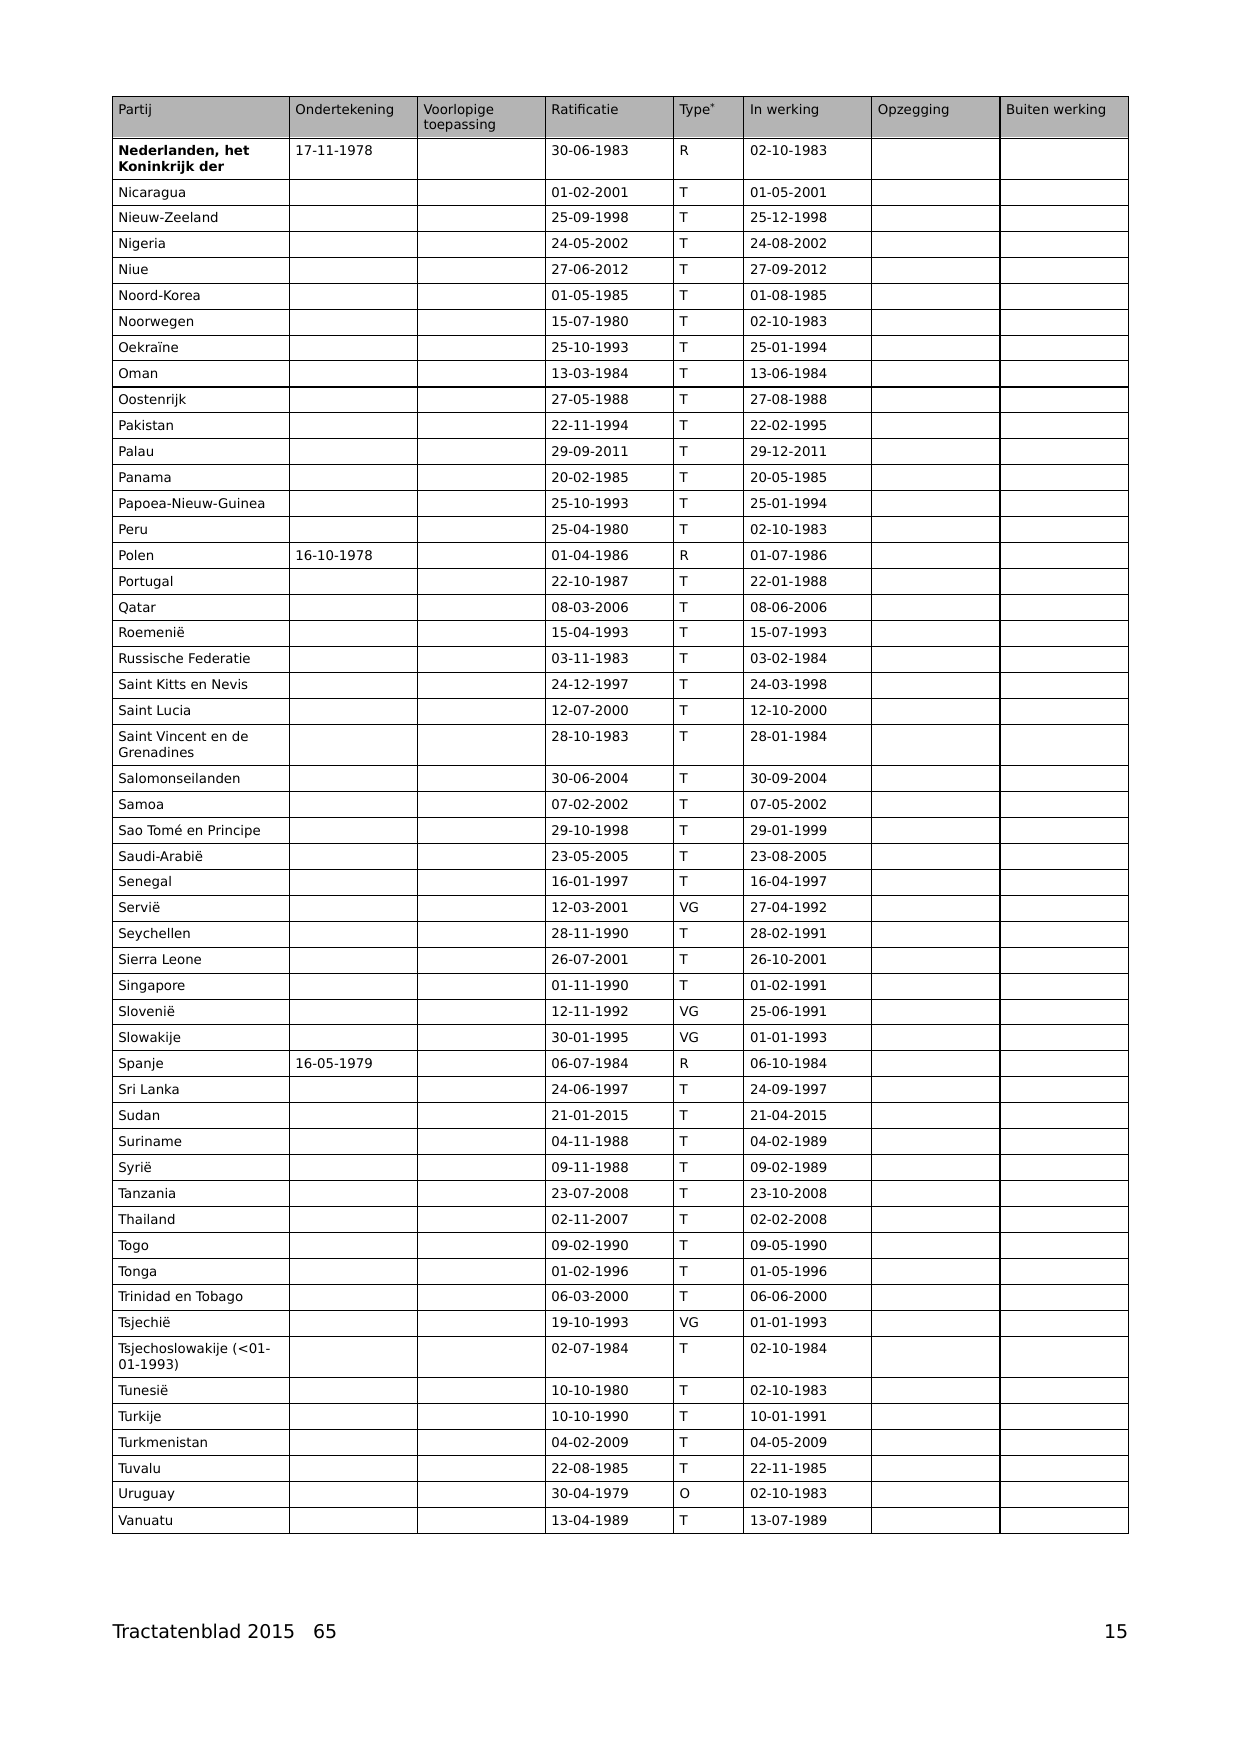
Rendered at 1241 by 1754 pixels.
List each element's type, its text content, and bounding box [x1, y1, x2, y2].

table_cell 10-10-1980 [546, 1378, 673, 1403]
table_cell Spanje [113, 1051, 289, 1076]
table_cell Portugal [113, 569, 289, 594]
table_cell [872, 180, 999, 205]
table_cell [418, 1456, 545, 1481]
table_cell Nieuw-Zeeland [113, 206, 289, 231]
table_cell 24-03-1998 [744, 673, 871, 698]
table_cell [1001, 517, 1128, 542]
table_cell [872, 1378, 999, 1403]
table_cell [872, 232, 999, 257]
table_cell Panama [113, 465, 289, 490]
table_cell [290, 1155, 417, 1180]
table_cell [290, 1000, 417, 1024]
table_cell [1001, 818, 1128, 843]
table_cell [290, 1430, 417, 1455]
table_cell 01-02-1991 [744, 974, 871, 998]
table_cell [290, 1181, 417, 1206]
table_cell 09-11-1988 [546, 1155, 673, 1180]
table_cell [418, 870, 545, 895]
table_cell 03-02-1984 [744, 647, 871, 672]
table_cell 23-10-2008 [744, 1181, 871, 1206]
table_cell [1001, 1404, 1128, 1429]
table_cell 07-02-2002 [546, 792, 673, 817]
table_cell 01-01-1993 [744, 1025, 871, 1050]
table_cell 04-02-2009 [546, 1430, 673, 1455]
table_cell Togo [113, 1233, 289, 1258]
table_cell [1001, 647, 1128, 672]
table_cell [418, 1051, 545, 1076]
table_cell 09-02-1990 [546, 1233, 673, 1258]
table_cell [418, 1285, 545, 1310]
table_cell [290, 1337, 417, 1377]
table_cell T [674, 206, 743, 231]
table_cell 12-11-1992 [546, 1000, 673, 1024]
table_cell [872, 1051, 999, 1076]
table_cell [418, 491, 545, 516]
table_cell [290, 336, 417, 360]
table_cell T [674, 647, 743, 672]
table_cell [872, 870, 999, 895]
table_cell [418, 922, 545, 947]
table_cell [290, 818, 417, 843]
table_cell 10-01-1991 [744, 1404, 871, 1429]
table_cell [418, 1181, 545, 1206]
table_cell 08-06-2006 [744, 595, 871, 620]
table_cell [872, 465, 999, 490]
table_cell Pakistan [113, 413, 289, 438]
table_cell T [674, 439, 743, 464]
table_cell [290, 517, 417, 542]
table_cell T [674, 673, 743, 698]
table_cell 15-07-1993 [744, 621, 871, 646]
table_cell 30-04-1979 [546, 1482, 673, 1507]
table_cell T [674, 361, 743, 386]
table_cell [290, 232, 417, 257]
table_cell Tanzania [113, 1181, 289, 1206]
table_cell 30-06-2004 [546, 766, 673, 791]
table_cell [418, 792, 545, 817]
table_cell 19-10-1993 [546, 1311, 673, 1336]
table_cell [1001, 1430, 1128, 1455]
table_cell [872, 725, 999, 765]
table_cell 29-10-1998 [546, 818, 673, 843]
table_cell R [674, 1051, 743, 1076]
table_cell Singapore [113, 974, 289, 998]
table_cell 02-07-1984 [546, 1337, 673, 1377]
table_cell [418, 139, 545, 179]
table_cell 02-10-1983 [744, 517, 871, 542]
table_cell 09-02-1989 [744, 1155, 871, 1180]
table_cell [1001, 232, 1128, 257]
table_cell [1001, 1207, 1128, 1232]
table_cell T [674, 1181, 743, 1206]
table_cell [418, 844, 545, 869]
table_cell T [674, 569, 743, 594]
table_cell 24-09-1997 [744, 1077, 871, 1102]
table_cell 23-05-2005 [546, 844, 673, 869]
table_cell 24-08-2002 [744, 232, 871, 257]
table_cell [418, 1482, 545, 1507]
table_cell [872, 818, 999, 843]
table_cell T [674, 725, 743, 765]
table_cell [290, 180, 417, 205]
table_cell 06-03-2000 [546, 1285, 673, 1310]
table_cell 01-05-2001 [744, 180, 871, 205]
table_cell 26-10-2001 [744, 948, 871, 972]
table_cell [1001, 1129, 1128, 1154]
table_cell [1001, 1378, 1128, 1403]
table_cell T [674, 974, 743, 998]
table_cell [418, 1025, 545, 1050]
table_cell [418, 1207, 545, 1232]
table_cell [290, 1404, 417, 1429]
table_cell Nederlanden, het Koninkrijk der [113, 139, 289, 179]
table_cell T [674, 948, 743, 972]
table_cell [1001, 766, 1128, 791]
table_cell [872, 139, 999, 179]
table_cell 06-06-2000 [744, 1285, 871, 1310]
table_cell [418, 206, 545, 231]
table_cell 02-11-2007 [546, 1207, 673, 1232]
table_cell [418, 1077, 545, 1102]
table_cell Sudan [113, 1103, 289, 1128]
table_cell Saint Vincent en de Grenadines [113, 725, 289, 765]
table_cell 04-02-1989 [744, 1129, 871, 1154]
table_cell 12-10-2000 [744, 699, 871, 723]
table_cell 02-10-1984 [744, 1337, 871, 1377]
table_cell T [674, 1207, 743, 1232]
table_cell 26-07-2001 [546, 948, 673, 972]
table_cell Seychellen [113, 922, 289, 947]
table_cell [872, 284, 999, 308]
table_cell [418, 647, 545, 672]
table_cell 24-12-1997 [546, 673, 673, 698]
table_cell [1001, 595, 1128, 620]
table_cell 25-10-1993 [546, 336, 673, 360]
table_cell [290, 439, 417, 464]
table_cell VG [674, 1311, 743, 1336]
table_cell 01-04-1986 [546, 543, 673, 568]
table_cell Syrië [113, 1155, 289, 1180]
table_cell 23-08-2005 [744, 844, 871, 869]
table_cell [418, 543, 545, 568]
table_cell [418, 1155, 545, 1180]
table_cell Russische Federatie [113, 647, 289, 672]
table_cell T [674, 1430, 743, 1455]
table_cell [290, 1233, 417, 1258]
table_cell 16-10-1978 [290, 543, 417, 568]
table_cell T [674, 699, 743, 723]
table_cell [872, 1181, 999, 1206]
table_cell T [674, 180, 743, 205]
table_cell T [674, 1404, 743, 1429]
table_cell 29-12-2011 [744, 439, 871, 464]
table_cell T [674, 1337, 743, 1377]
table_cell [418, 439, 545, 464]
table_cell 01-07-1986 [744, 543, 871, 568]
table_cell Saudi-Arabië [113, 844, 289, 869]
table_cell 25-10-1993 [546, 491, 673, 516]
table_cell [1001, 465, 1128, 490]
table_cell [1001, 139, 1128, 179]
table_cell [290, 361, 417, 386]
table_cell Tonga [113, 1259, 289, 1284]
table_cell [290, 974, 417, 998]
table_cell [290, 310, 417, 334]
table_cell Slovenië [113, 1000, 289, 1024]
table_cell Vanuatu [113, 1508, 289, 1533]
table_cell 25-12-1998 [744, 206, 871, 231]
table_cell [418, 1311, 545, 1336]
table_cell 10-10-1990 [546, 1404, 673, 1429]
table_cell 01-02-2001 [546, 180, 673, 205]
table_cell [1001, 725, 1128, 765]
table_cell 28-10-1983 [546, 725, 673, 765]
table_cell Samoa [113, 792, 289, 817]
table_cell 22-11-1994 [546, 413, 673, 438]
table_cell T [674, 517, 743, 542]
table_cell [1001, 491, 1128, 516]
table_cell T [674, 818, 743, 843]
table_cell T [674, 491, 743, 516]
table_cell [872, 1337, 999, 1377]
table_cell [872, 491, 999, 516]
table_cell [290, 595, 417, 620]
table_cell 24-05-2002 [546, 232, 673, 257]
table_cell 16-04-1997 [744, 870, 871, 895]
table_cell [872, 1285, 999, 1310]
table_cell [1001, 1456, 1128, 1481]
table_cell 13-03-1984 [546, 361, 673, 386]
table_header Opzegging [872, 97, 999, 137]
table_cell [1001, 870, 1128, 895]
table_cell Niue [113, 258, 289, 283]
table_cell [1001, 1259, 1128, 1284]
table_cell [418, 725, 545, 765]
table_cell [418, 673, 545, 698]
table_cell [872, 1207, 999, 1232]
table_cell [1001, 206, 1128, 231]
table_cell [1001, 1077, 1128, 1102]
table_cell [290, 844, 417, 869]
table_cell Tuvalu [113, 1456, 289, 1481]
table_cell [290, 284, 417, 308]
table_cell [872, 517, 999, 542]
table_cell [418, 1337, 545, 1377]
table_cell [872, 413, 999, 438]
table_cell T [674, 310, 743, 334]
table_cell T [674, 1233, 743, 1258]
table_cell T [674, 388, 743, 412]
table_cell [1001, 1025, 1128, 1050]
table_cell 08-03-2006 [546, 595, 673, 620]
table_cell 21-04-2015 [744, 1103, 871, 1128]
table_cell [1001, 699, 1128, 723]
table_cell [872, 673, 999, 698]
table_cell [1001, 569, 1128, 594]
table_cell [290, 413, 417, 438]
table_cell [290, 569, 417, 594]
table_cell [290, 1259, 417, 1284]
table_cell 25-01-1994 [744, 336, 871, 360]
table_cell T [674, 1155, 743, 1180]
table_cell 12-03-2001 [546, 896, 673, 921]
table_cell 22-01-1988 [744, 569, 871, 594]
table_cell Qatar [113, 595, 289, 620]
table_cell [1001, 439, 1128, 464]
table_cell 25-09-1998 [546, 206, 673, 231]
table_cell [290, 922, 417, 947]
table_cell [872, 1155, 999, 1180]
table_cell [290, 206, 417, 231]
table_cell [872, 1430, 999, 1455]
table_cell T [674, 336, 743, 360]
table_cell T [674, 1259, 743, 1284]
table_cell [872, 1025, 999, 1050]
table_cell [872, 388, 999, 412]
table_cell 25-06-1991 [744, 1000, 871, 1024]
table_cell [1001, 673, 1128, 698]
table_cell 01-11-1990 [546, 974, 673, 998]
table_cell Salomonseilanden [113, 766, 289, 791]
table_cell [1001, 621, 1128, 646]
table_cell Noorwegen [113, 310, 289, 334]
table_cell [418, 388, 545, 412]
table_cell [1001, 1000, 1128, 1024]
table_cell [290, 621, 417, 646]
table_cell Senegal [113, 870, 289, 895]
table_cell 02-10-1983 [744, 1378, 871, 1403]
table_cell T [674, 1285, 743, 1310]
table_cell Noord-Korea [113, 284, 289, 308]
table_cell [872, 1404, 999, 1429]
table_cell [872, 206, 999, 231]
table_cell T [674, 232, 743, 257]
table_cell T [674, 258, 743, 283]
table_cell [290, 1508, 417, 1533]
table_cell T [674, 413, 743, 438]
table_cell [290, 896, 417, 921]
table_header Buiten werking [1001, 97, 1128, 137]
table_cell [1001, 844, 1128, 869]
table_cell T [674, 621, 743, 646]
table_cell [290, 792, 417, 817]
table_cell Slowakije [113, 1025, 289, 1050]
table_cell T [674, 465, 743, 490]
table_cell [290, 870, 417, 895]
table_cell [1001, 1051, 1128, 1076]
table_cell [418, 1000, 545, 1024]
table_cell 01-05-1985 [546, 284, 673, 308]
table_cell [418, 1103, 545, 1128]
table_cell Sao Tomé en Principe [113, 818, 289, 843]
table_cell VG [674, 1000, 743, 1024]
table_cell 28-11-1990 [546, 922, 673, 947]
table_cell Tsjechoslowakije (<01-01-1993) [113, 1337, 289, 1377]
table_cell 20-05-1985 [744, 465, 871, 490]
table_cell [290, 766, 417, 791]
table_cell [418, 974, 545, 998]
table_cell [418, 818, 545, 843]
table_cell [1001, 1233, 1128, 1258]
table_header Ratificatie [546, 97, 673, 137]
table_cell [418, 1430, 545, 1455]
table_cell [418, 1233, 545, 1258]
table_cell T [674, 1378, 743, 1403]
table_cell [872, 1508, 999, 1533]
table_cell [418, 361, 545, 386]
table_cell [418, 1129, 545, 1154]
table_cell [872, 1077, 999, 1102]
table_cell [872, 948, 999, 972]
table_cell 06-10-1984 [744, 1051, 871, 1076]
table_header Partij [113, 97, 289, 137]
table_cell [1001, 413, 1128, 438]
table_cell 13-04-1989 [546, 1508, 673, 1533]
table_cell [290, 948, 417, 972]
table_cell 22-10-1987 [546, 569, 673, 594]
table_cell Saint Kitts en Nevis [113, 673, 289, 698]
table_cell [290, 1456, 417, 1481]
table_cell [1001, 180, 1128, 205]
table_cell [1001, 1103, 1128, 1128]
table_cell Palau [113, 439, 289, 464]
table_cell T [674, 1077, 743, 1102]
table_cell 02-10-1983 [744, 139, 871, 179]
table_cell [1001, 336, 1128, 360]
table_cell [418, 766, 545, 791]
table_cell 13-06-1984 [744, 361, 871, 386]
table_cell 04-05-2009 [744, 1430, 871, 1455]
table_cell 24-06-1997 [546, 1077, 673, 1102]
table_cell 01-05-1996 [744, 1259, 871, 1284]
table_cell Sri Lanka [113, 1077, 289, 1102]
table_cell Nicaragua [113, 180, 289, 205]
table_cell T [674, 922, 743, 947]
table_cell [872, 1000, 999, 1024]
table_cell [418, 413, 545, 438]
table_cell [290, 1077, 417, 1102]
table_cell [418, 336, 545, 360]
table_cell T [674, 1508, 743, 1533]
table_cell T [674, 1129, 743, 1154]
table_cell [418, 310, 545, 334]
table_cell [872, 844, 999, 869]
table_cell [872, 647, 999, 672]
table_cell [872, 1482, 999, 1507]
table_cell 13-07-1989 [744, 1508, 871, 1533]
table_cell O [674, 1482, 743, 1507]
table_cell Oostenrijk [113, 388, 289, 412]
table_cell [872, 699, 999, 723]
table_cell [290, 699, 417, 723]
table_cell Tsjechië [113, 1311, 289, 1336]
table_cell [290, 465, 417, 490]
table_cell Papoea-Nieuw-Guinea [113, 491, 289, 516]
table_cell 15-07-1980 [546, 310, 673, 334]
table_cell 06-07-1984 [546, 1051, 673, 1076]
table_cell Peru [113, 517, 289, 542]
table_cell [1001, 543, 1128, 568]
table_cell [872, 974, 999, 998]
table_cell [1001, 896, 1128, 921]
table_cell 04-11-1988 [546, 1129, 673, 1154]
table_cell [418, 232, 545, 257]
table_cell [418, 517, 545, 542]
table_cell [1001, 1482, 1128, 1507]
table_cell 27-04-1992 [744, 896, 871, 921]
table_cell [872, 1233, 999, 1258]
table_cell 01-02-1996 [546, 1259, 673, 1284]
table_cell [1001, 948, 1128, 972]
table_header In werking [744, 97, 871, 137]
table_cell [872, 621, 999, 646]
table_cell Saint Lucia [113, 699, 289, 723]
table_cell [290, 673, 417, 698]
table_cell [418, 1259, 545, 1284]
table_cell [872, 1103, 999, 1128]
table_cell T [674, 284, 743, 308]
table_cell [418, 896, 545, 921]
table_cell [418, 1508, 545, 1533]
table_cell [872, 258, 999, 283]
table_cell [872, 336, 999, 360]
table_cell [1001, 922, 1128, 947]
table_cell 20-02-1985 [546, 465, 673, 490]
table_cell VG [674, 896, 743, 921]
table_cell [1001, 310, 1128, 334]
table_cell [872, 1311, 999, 1336]
table_cell [418, 258, 545, 283]
table_cell 25-01-1994 [744, 491, 871, 516]
table_cell 03-11-1983 [546, 647, 673, 672]
table_cell Sierra Leone [113, 948, 289, 972]
table_cell [1001, 284, 1128, 308]
table_cell [418, 1378, 545, 1403]
table_cell [1001, 1285, 1128, 1310]
table_cell 27-06-2012 [546, 258, 673, 283]
table_cell [872, 1456, 999, 1481]
table_cell Suriname [113, 1129, 289, 1154]
table_cell 12-07-2000 [546, 699, 673, 723]
table_cell [290, 1103, 417, 1128]
table_cell T [674, 766, 743, 791]
table_cell 29-09-2011 [546, 439, 673, 464]
table_cell Turkmenistan [113, 1430, 289, 1455]
table_cell Oman [113, 361, 289, 386]
table_cell 23-07-2008 [546, 1181, 673, 1206]
table_cell [1001, 1508, 1128, 1533]
table_cell 30-09-2004 [744, 766, 871, 791]
table_cell 30-06-1983 [546, 139, 673, 179]
table_cell R [674, 543, 743, 568]
table_cell [290, 1025, 417, 1050]
table_cell [290, 647, 417, 672]
table_cell [290, 491, 417, 516]
table_cell [290, 1311, 417, 1336]
table_cell Nigeria [113, 232, 289, 257]
table_cell [872, 361, 999, 386]
table_cell [418, 948, 545, 972]
table_cell [872, 792, 999, 817]
table_cell [1001, 1155, 1128, 1180]
table_cell R [674, 139, 743, 179]
table_cell [290, 1207, 417, 1232]
table_cell 28-01-1984 [744, 725, 871, 765]
table_cell 22-02-1995 [744, 413, 871, 438]
table_cell [290, 388, 417, 412]
table_cell T [674, 1456, 743, 1481]
table_cell 27-05-1988 [546, 388, 673, 412]
table_cell Thailand [113, 1207, 289, 1232]
table_cell T [674, 870, 743, 895]
table_header Voorlopige toepassing [418, 97, 545, 137]
table_cell 09-05-1990 [744, 1233, 871, 1258]
table_cell 16-05-1979 [290, 1051, 417, 1076]
table_cell [418, 621, 545, 646]
table_cell Polen [113, 543, 289, 568]
table_cell [872, 1259, 999, 1284]
table_cell 27-08-1988 [744, 388, 871, 412]
table_header Type* [674, 97, 743, 137]
table_cell 01-01-1993 [744, 1311, 871, 1336]
table_cell [1001, 1337, 1128, 1377]
table_cell [290, 258, 417, 283]
table_cell T [674, 844, 743, 869]
table_cell [872, 595, 999, 620]
table_header Ondertekening [290, 97, 417, 137]
table_cell 21-01-2015 [546, 1103, 673, 1128]
table_cell 15-04-1993 [546, 621, 673, 646]
table_cell [290, 1129, 417, 1154]
table_cell [418, 180, 545, 205]
table_cell T [674, 792, 743, 817]
table_cell [872, 1129, 999, 1154]
table_cell [1001, 388, 1128, 412]
table_cell 07-05-2002 [744, 792, 871, 817]
table_cell [290, 1482, 417, 1507]
table_cell [1001, 361, 1128, 386]
table_cell [872, 439, 999, 464]
table_cell 16-01-1997 [546, 870, 673, 895]
table_cell Servië [113, 896, 289, 921]
table_cell Trinidad en Tobago [113, 1285, 289, 1310]
table_cell [418, 465, 545, 490]
table_cell [290, 1285, 417, 1310]
table_cell [418, 284, 545, 308]
table_cell [1001, 258, 1128, 283]
table_cell [418, 595, 545, 620]
table_cell Tunesië [113, 1378, 289, 1403]
table_cell [290, 725, 417, 765]
table_cell 01-08-1985 [744, 284, 871, 308]
table_cell T [674, 1103, 743, 1128]
table_cell 28-02-1991 [744, 922, 871, 947]
table_cell [1001, 1311, 1128, 1336]
table_cell 29-01-1999 [744, 818, 871, 843]
table_cell T [674, 595, 743, 620]
table_cell 25-04-1980 [546, 517, 673, 542]
table_cell [872, 310, 999, 334]
table_cell 27-09-2012 [744, 258, 871, 283]
table_cell 02-10-1983 [744, 1482, 871, 1507]
table_cell Roemenië [113, 621, 289, 646]
table_cell [418, 569, 545, 594]
table_cell [1001, 1181, 1128, 1206]
table_cell [1001, 974, 1128, 998]
table_cell Oekraïne [113, 336, 289, 360]
table_cell [872, 922, 999, 947]
table_cell [1001, 792, 1128, 817]
table_cell 30-01-1995 [546, 1025, 673, 1050]
table_cell [290, 1378, 417, 1403]
table_cell [872, 896, 999, 921]
table_cell Uruguay [113, 1482, 289, 1507]
table_cell [872, 569, 999, 594]
table_cell 22-11-1985 [744, 1456, 871, 1481]
table_cell [418, 699, 545, 723]
table_cell 22-08-1985 [546, 1456, 673, 1481]
table_cell Turkije [113, 1404, 289, 1429]
table_cell VG [674, 1025, 743, 1050]
table_cell 02-02-2008 [744, 1207, 871, 1232]
table_cell [418, 1404, 545, 1429]
table_cell [872, 766, 999, 791]
table_cell 02-10-1983 [744, 310, 871, 334]
table_cell 17-11-1978 [290, 139, 417, 179]
table_cell [872, 543, 999, 568]
